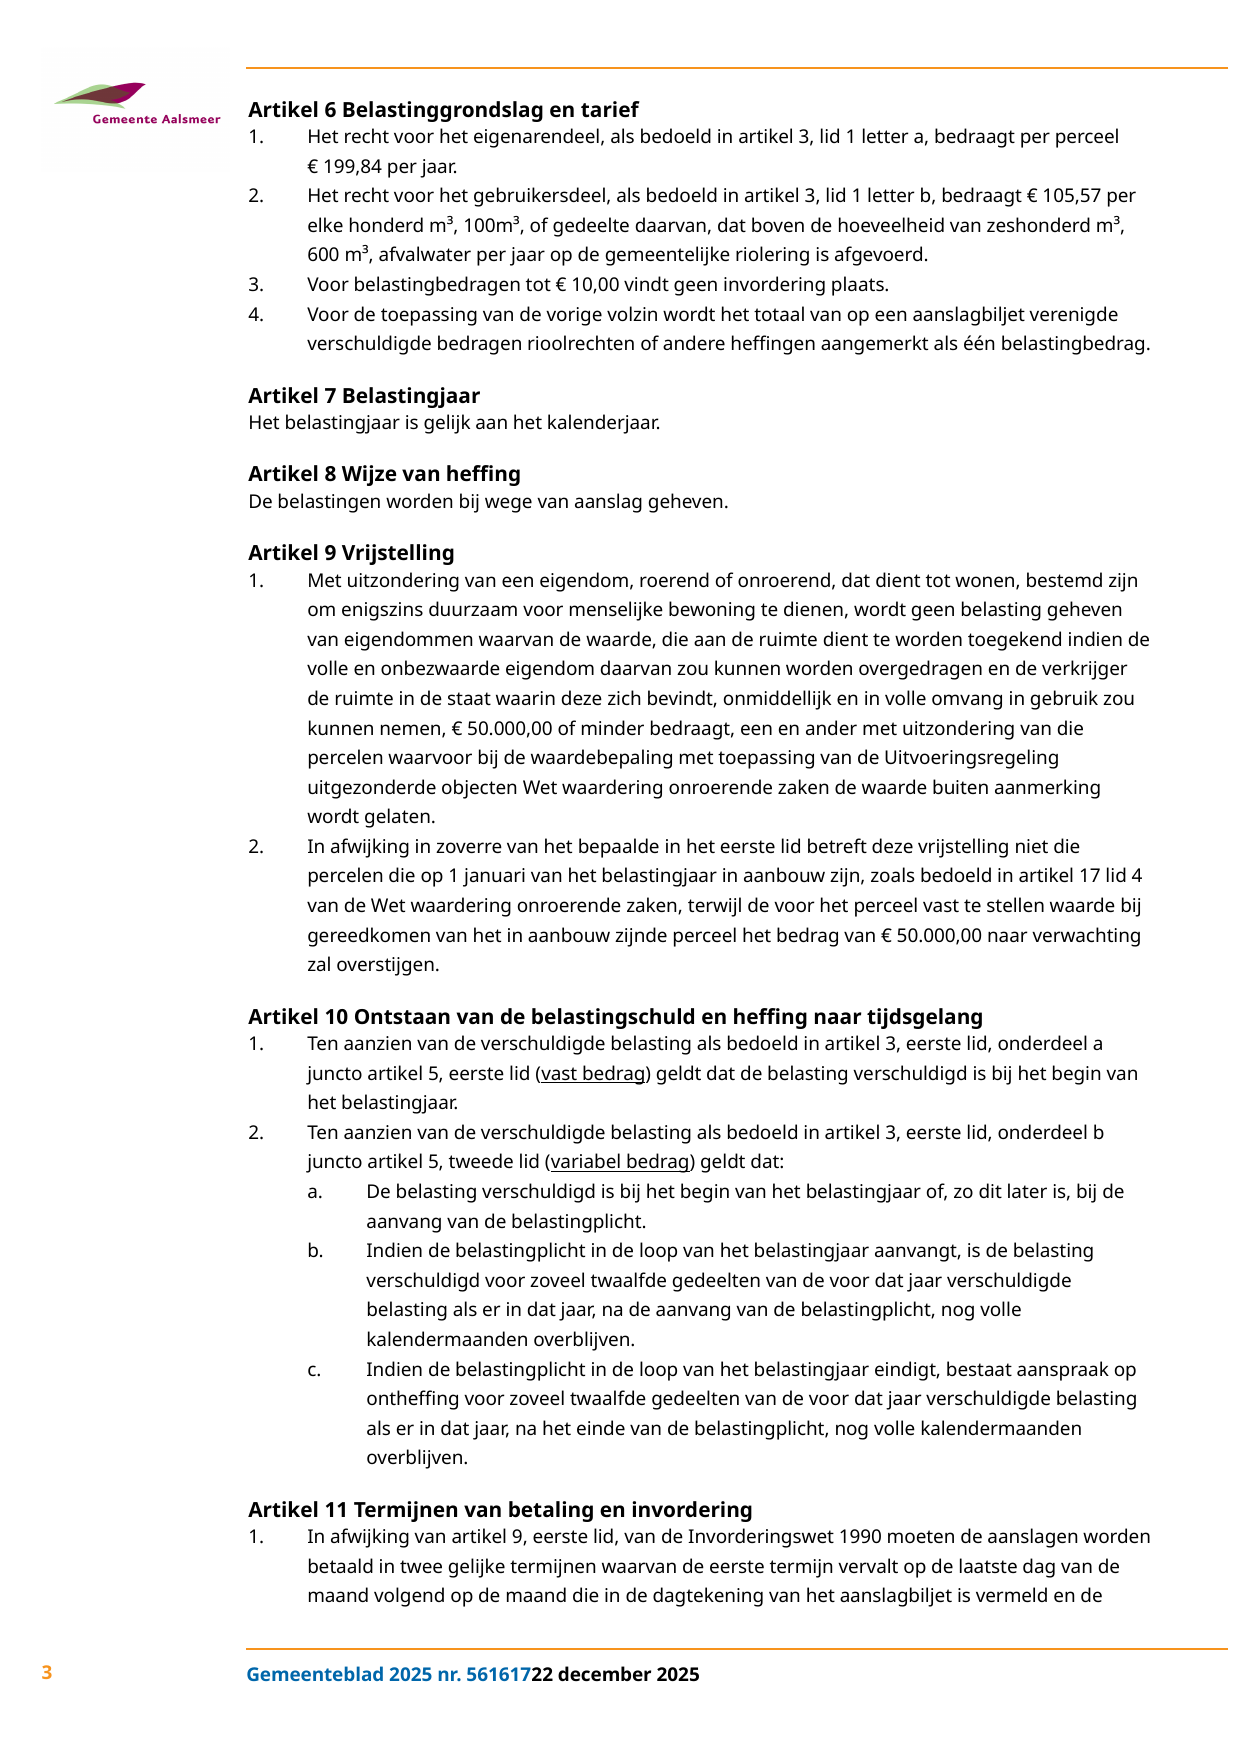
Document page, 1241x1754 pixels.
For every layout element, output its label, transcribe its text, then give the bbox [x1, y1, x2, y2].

text Artikel 6 Belastinggrondslag en tarief [248, 95, 1152, 123]
text Artikel 8 Wijze van heffing [248, 459, 1152, 488]
list Indien de belastingplicht in de loop van het belastingjaar eindigt, bestaat aanspraak op ontheffing voor zoveel twaalfde gedeelten van de voor dat jaar verschuldigde belasting als er in dat jaar, na het einde van de belastingplicht, nog volle kalendermaanden overblijven. [307, 1356, 1152, 1470]
text Artikel 9 Vrijstelling [248, 538, 1152, 567]
picture [41, 47, 231, 172]
list De belasting verschuldigd is bij het begin van het belastingjaar of, zo dit later is, bij de aanvang van de belastingplicht. [307, 1178, 1152, 1233]
text Het belastingjaar is gelijk aan het kalenderjaar. [248, 409, 1152, 435]
text Artikel 10 Ontstaan van de belastingschuld en heffing naar tijdsgelang [248, 1002, 1152, 1030]
list Ten aanzien van de verschuldigde belasting als bedoeld in artikel 3, eerste lid, onderdeel a juncto artikel 5, eerste lid (vast bedrag) geldt dat de belasting verschuldigd is bij het begin van het belastingjaar. [248, 1030, 1152, 1115]
list In afwijking van artikel 9, eerste lid, van de Invorderingswet 1990 moeten de aanslagen worden betaald in twee gelijke termijnen waarvan de eerste termijn vervalt op de laatste dag van de maand volgend op de maand die in de dagtekening van het aanslagbiljet is vermeld en de [248, 1523, 1152, 1608]
list Voor belastingbedragen tot € 10,00 vindt geen invordering plaats. [248, 271, 1152, 297]
list Met uitzondering van een eigendom, roerend of onroerend, dat dient tot wonen, bestemd zijn om enigszins duurzaam voor menselijke bewoning te dienen, wordt geen belasting geheven van eigendommen waarvan de waarde, die aan de ruimte dient te worden toegekend indien de volle en onbezwaarde eigendom daarvan zou kunnen worden overgedragen en de verkrijger de ruimte in de staat waarin deze zich bevindt, onmiddellijk en in volle omvang in gebruik zou kunnen nemen, € 50.000,00 of minder bedraagt, een en ander met uitzondering van die percelen waarvoor bij de waardebepaling met toepassing van de Uitvoeringsregeling uitgezonderde objecten Wet waardering onroerende zaken de waarde buiten aanmerking wordt gelaten. [248, 567, 1152, 829]
text Artikel 11 Termijnen van betaling en invordering [248, 1495, 1152, 1523]
text De belastingen worden bij wege van aanslag geheven. [248, 488, 1152, 514]
list Indien de belastingplicht in de loop van het belastingjaar aanvangt, is de belasting verschuldigd voor zoveel twaalfde gedeelten van de voor dat jaar verschuldigde belasting als er in dat jaar, na de aanvang van de belastingplicht, nog volle kalendermaanden overblijven. [307, 1237, 1152, 1352]
list In afwijking in zoverre van het bepaalde in het eerste lid betreft deze vrijstelling niet die percelen die op 1 januari van het belastingjaar in aanbouw zijn, zoals bedoeld in artikel 17 lid 4 van de Wet waardering onroerende zaken, terwijl de voor het perceel vast te stellen waarde bij gereedkomen van het in aanbouw zijnde perceel het bedrag van € 50.000,00 naar verwachting zal overstijgen. [248, 833, 1152, 977]
list Voor de toepassing van de vorige volzin wordt het totaal van op een aanslagbiljet verenigde verschuldigde bedragen rioolrechten of andere heffingen aangemerkt als één belastingbedrag. [248, 301, 1152, 356]
text Artikel 7 Belastingjaar [248, 381, 1152, 409]
list Het recht voor het gebruikersdeel, als bedoeld in artikel 3, lid 1 letter b, bedraagt € 105,57 per elke honderd m³, 100m³, of gedeelte daarvan, dat boven de hoeveelheid van zeshonderd m³, 600 m³, afvalwater per jaar op de gemeentelijke riolering is afgevoerd. [248, 182, 1152, 267]
list Ten aanzien van de verschuldigde belasting als bedoeld in artikel 3, eerste lid, onderdeel b juncto artikel 5, tweede lid (variabel bedrag) geldt dat: [248, 1119, 1152, 1174]
list Het recht voor het eigenarendeel, als bedoeld in artikel 3, lid 1 letter a, bedraagt per perceel € 199,84 per jaar. [248, 123, 1152, 178]
